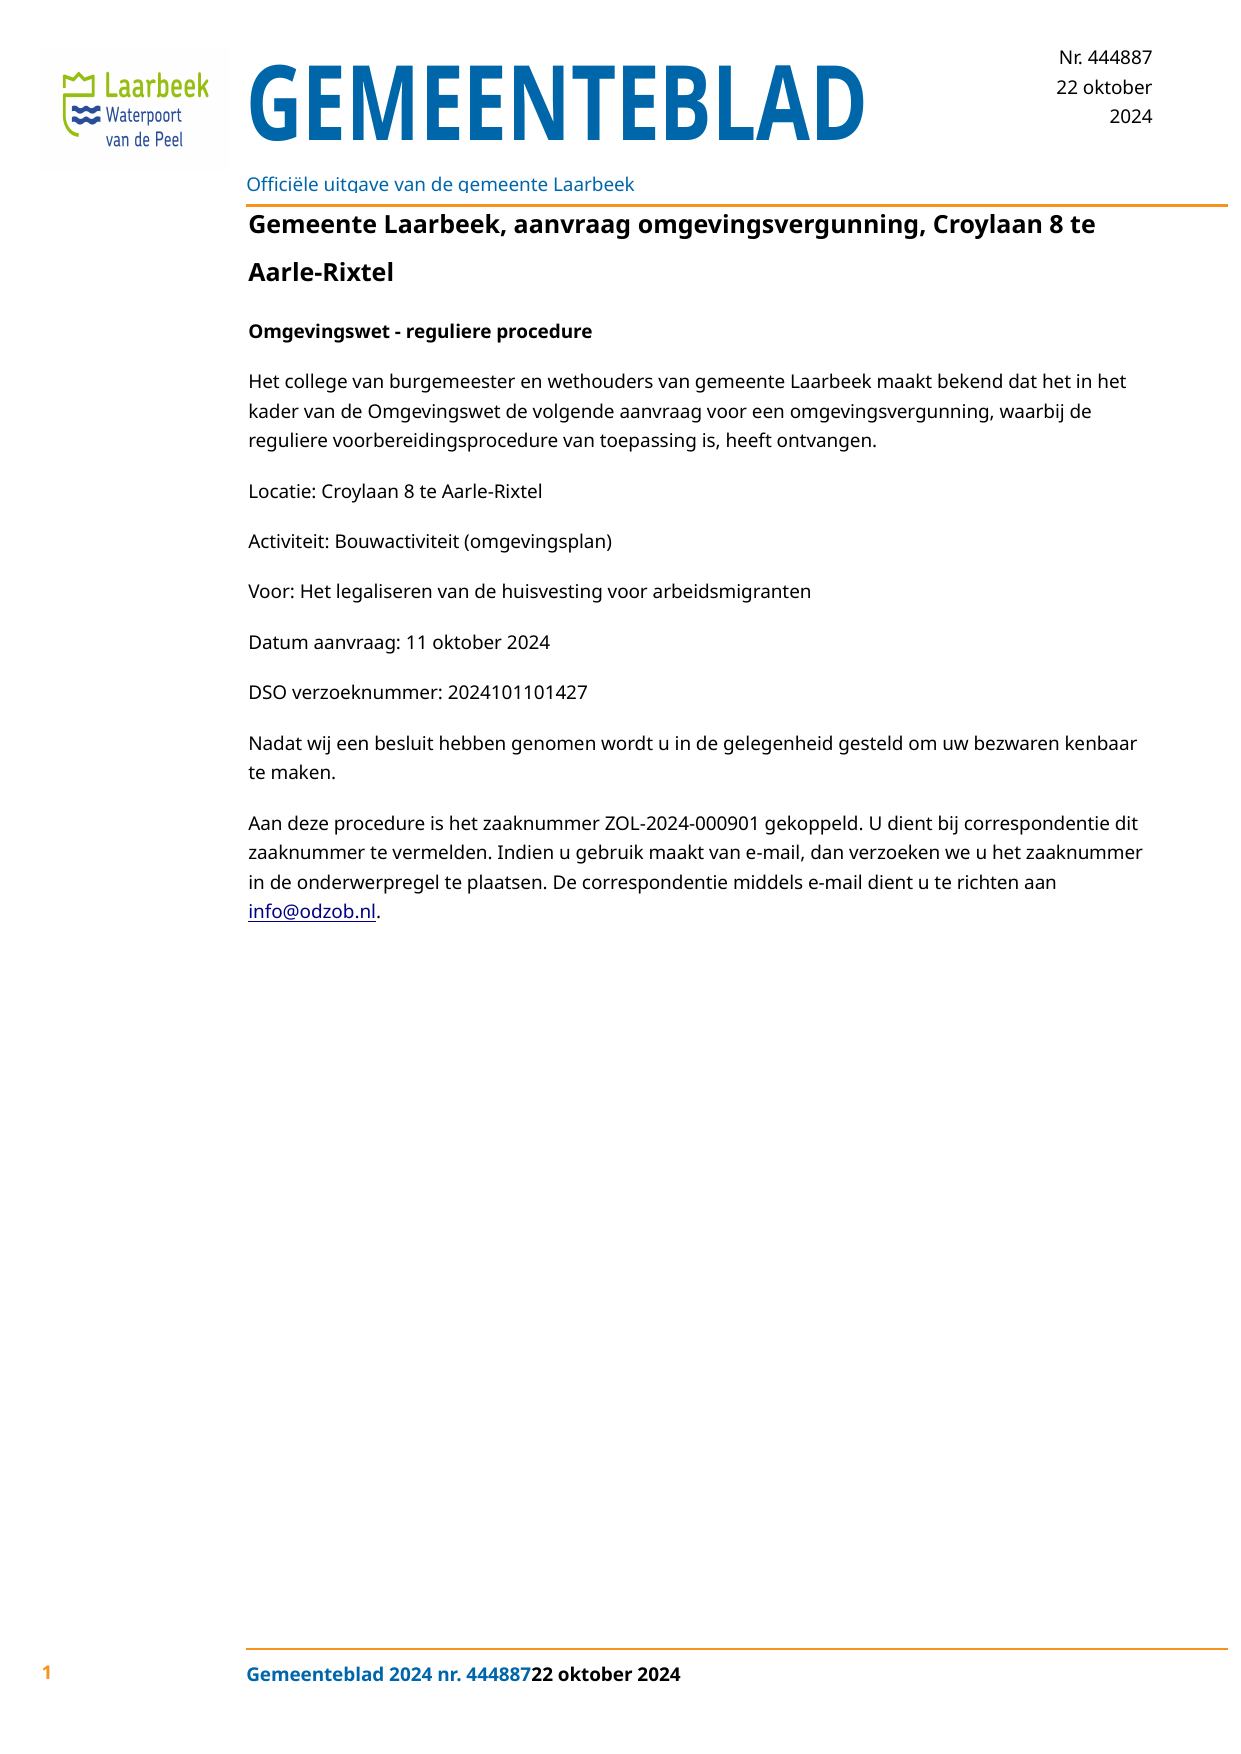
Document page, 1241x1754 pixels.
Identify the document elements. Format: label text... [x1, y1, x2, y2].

picture [41, 47, 231, 172]
text Nadat wij een besluit hebben genomen wordt u in de gelegenheid gesteld om uw bezwaren kenbaar te maken. [248, 730, 1152, 785]
text DSO verzoeknummer: 2024101101427 [248, 679, 1152, 705]
text Omgevingswet - reguliere procedure [248, 318, 1152, 344]
text Activiteit: Bouwactiviteit (omgevingsplan) [248, 528, 1152, 554]
text Gemeente Laarbeek, aanvraag omgevingsvergunning, Croylaan 8 te Aarle-Rixtel [248, 207, 1152, 288]
text Het college van burgemeester en wethouders van gemeente Laarbeek maakt bekend dat het in het kader van de Omgevingswet de volgende aanvraag voor een omgevingsvergunning, waarbij de reguliere voorbereidingsprocedure van toepassing is, heeft ontvangen. [248, 368, 1152, 453]
text Aan deze procedure is het zaaknummer ZOL-2024-000901 gekoppeld. U dient bij correspondentie dit zaaknummer te vermelden. Indien u gebruik maakt van e-mail, dan verzoeken we u het zaaknummer in de onderwerpregel te plaatsen. De correspondentie middels e-mail dient u te richten aan info@odzob.nl. [248, 810, 1152, 924]
text Datum aanvraag: 11 oktober 2024 [248, 629, 1152, 655]
text Voor: Het legaliseren van de huisvesting voor arbeidsmigranten [248, 579, 1152, 604]
text Locatie: Croylaan 8 te Aarle-Rixtel [248, 478, 1152, 504]
